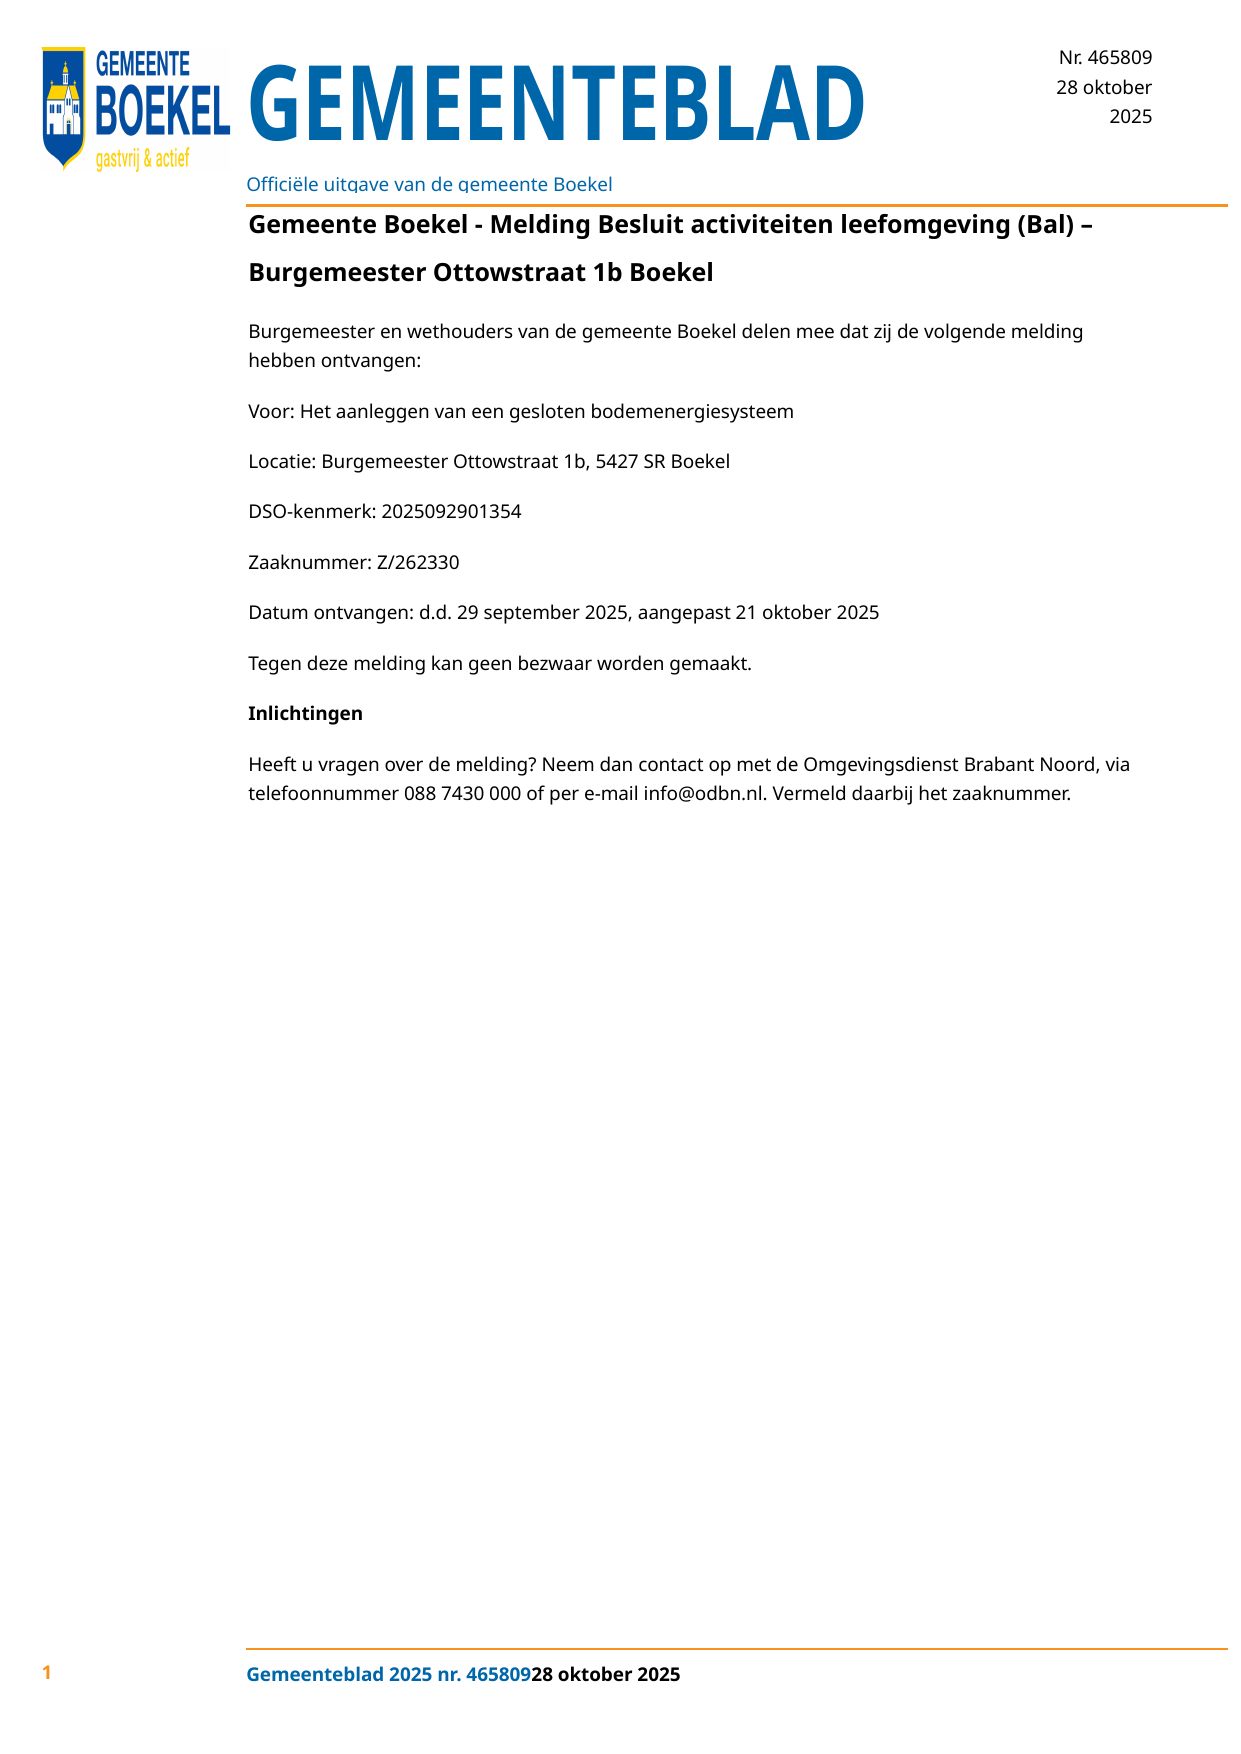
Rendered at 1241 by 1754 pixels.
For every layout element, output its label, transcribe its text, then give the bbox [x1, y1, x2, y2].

text Zaaknummer: Z/262330 [248, 549, 1152, 575]
text Inlichtingen [248, 700, 1152, 726]
text Burgemeester en wethouders van de gemeente Boekel delen mee dat zij de volgende melding hebben ontvangen: [248, 318, 1152, 373]
text Datum ontvangen: d.d. 29 september 2025, aangepast 21 oktober 2025 [248, 599, 1152, 625]
text Tegen deze melding kan geen bezwaar worden gemaakt. [248, 650, 1152, 676]
text Heeft u vragen over de melding? Neem dan contact op met de Omgevingsdienst Brabant Noord, via telefoonnummer 088 7430 000 of per e-mail info@odbn.nl. Vermeld daarbij het zaaknummer. [248, 751, 1152, 806]
picture [41, 47, 231, 172]
text Gemeente Boekel - Melding Besluit activiteiten leefomgeving (Bal) – Burgemeester Ottowstraat 1b Boekel [248, 207, 1152, 288]
text Locatie: Burgemeester Ottowstraat 1b, 5427 SR Boekel [248, 448, 1152, 474]
text Voor: Het aanleggen van een gesloten bodemenergiesysteem [248, 398, 1152, 424]
text DSO-kenmerk: 2025092901354 [248, 499, 1152, 524]
